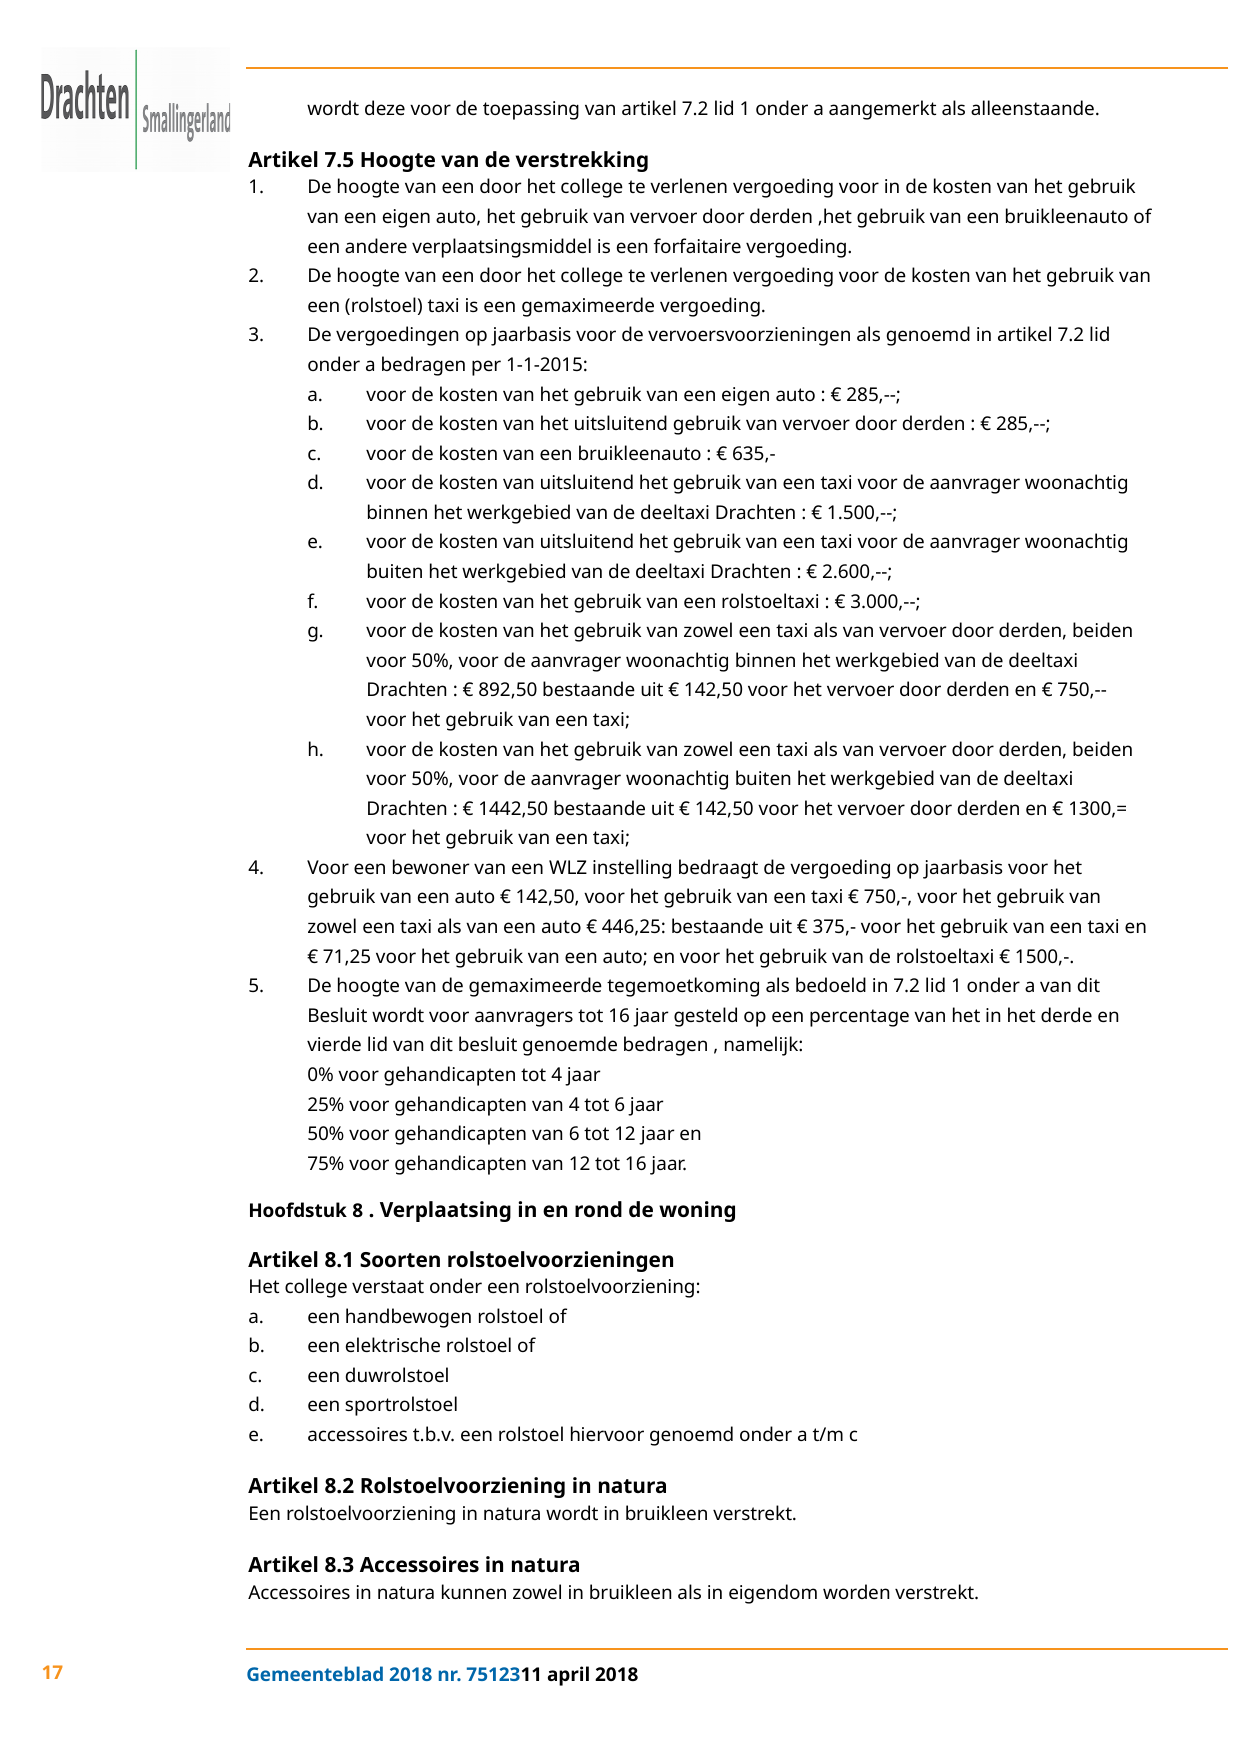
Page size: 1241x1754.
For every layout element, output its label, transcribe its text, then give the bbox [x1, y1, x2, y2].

list voor de kosten van het uitsluitend gebruik van vervoer door derden : € 285,--; [307, 410, 1152, 436]
text Een rolstoelvoorziening in natura wordt in bruikleen verstrekt. [248, 1500, 1152, 1526]
text Het college verstaat onder een rolstoelvoorziening: [248, 1273, 1152, 1299]
text Artikel 8.1 Soorten rolstoelvoorzieningen [248, 1245, 1152, 1273]
text Artikel 8.3 Accessoires in natura [248, 1550, 1152, 1579]
list voor de kosten van het gebruik van zowel een taxi als van vervoer door derden, beiden voor 50%, voor de aanvrager woonachtig buiten het werkgebied van de deeltaxi Drachten : € 1442,50 bestaande uit € 142,50 voor het vervoer door derden en € 1300,= voor het gebruik van een taxi; [307, 736, 1152, 850]
list accessoires t.b.v. een rolstoel hiervoor genoemd onder a t/m c [248, 1421, 1152, 1447]
list voor de kosten van een bruikleenauto : € 635,- [307, 440, 1152, 466]
list voor de kosten van uitsluitend het gebruik van een taxi voor de aanvrager woonachtig buiten het werkgebied van de deeltaxi Drachten : € 2.600,--; [307, 529, 1152, 584]
list De vergoedingen op jaarbasis voor de vervoersvoorzieningen als genoemd in artikel 7.2 lid onder a bedragen per 1-1-2015: [248, 322, 1152, 377]
list voor de kosten van het gebruik van een eigen auto : € 285,--; [307, 381, 1152, 406]
list 25% voor gehandicapten van 4 tot 6 jaar [248, 1091, 1152, 1116]
list 75% voor gehandicapten van 12 tot 16 jaar. [248, 1150, 1152, 1176]
text Hoofdstuk 8 . Verplaatsing in en rond de woning [248, 1196, 1152, 1224]
list De hoogte van de gemaximeerde tegemoetkoming als bedoeld in 7.2 lid 1 onder a van dit Besluit wordt voor aanvragers tot 16 jaar gesteld op een percentage van het in het derde en vierde lid van dit besluit genoemde bedragen , namelijk: [248, 972, 1152, 1057]
list Voor een bewoner van een WLZ instelling bedraagt de vergoeding op jaarbasis voor het gebruik van een auto € 142,50, voor het gebruik van een taxi € 750,-, voor het gebruik van zowel een taxi als van een auto € 446,25: bestaande uit € 375,- voor het gebruik van een taxi en € 71,25 voor het gebruik van een auto; en voor het gebruik van de rolstoeltaxi € 1500,-. [248, 854, 1152, 968]
list 0% voor gehandicapten tot 4 jaar [248, 1061, 1152, 1087]
list een elektrische rolstoel of [248, 1332, 1152, 1358]
picture [41, 47, 231, 172]
list voor de kosten van uitsluitend het gebruik van een taxi voor de aanvrager woonachtig binnen het werkgebied van de deeltaxi Drachten : € 1.500,--; [307, 469, 1152, 525]
list De hoogte van een door het college te verlenen vergoeding voor de kosten van het gebruik van een (rolstoel) taxi is een gemaximeerde vergoeding. [248, 262, 1152, 318]
list voor de kosten van het gebruik van een rolstoeltaxi : € 3.000,--; [307, 588, 1152, 613]
list De hoogte van een door het college te verlenen vergoeding voor in de kosten van het gebruik van een eigen auto, het gebruik van vervoer door derden ,het gebruik van een bruikleenauto of een andere verplaatsingsmiddel is een forfaitaire vergoeding. [248, 174, 1152, 258]
list een sportrolstoel [248, 1392, 1152, 1417]
list een handbewogen rolstoel of [248, 1303, 1152, 1328]
list 50% voor gehandicapten van 6 tot 12 jaar en [248, 1120, 1152, 1146]
list een duwrolstoel [248, 1362, 1152, 1388]
text Accessoires in natura kunnen zowel in bruikleen als in eigendom worden verstrekt. [248, 1579, 1152, 1604]
text Artikel 8.2 Rolstoelvoorziening in natura [248, 1472, 1152, 1500]
list voor de kosten van het gebruik van zowel een taxi als van vervoer door derden, beiden voor 50%, voor de aanvrager woonachtig binnen het werkgebied van de deeltaxi Drachten : € 892,50 bestaande uit € 142,50 voor het vervoer door derden en € 750,-- voor het gebruik van een taxi; [307, 617, 1152, 732]
list wordt deze voor de toepassing van artikel 7.2 lid 1 onder a aangemerkt als alleenstaande. [248, 95, 1152, 121]
text Artikel 7.5 Hoogte van de verstrekking [248, 145, 1152, 174]
